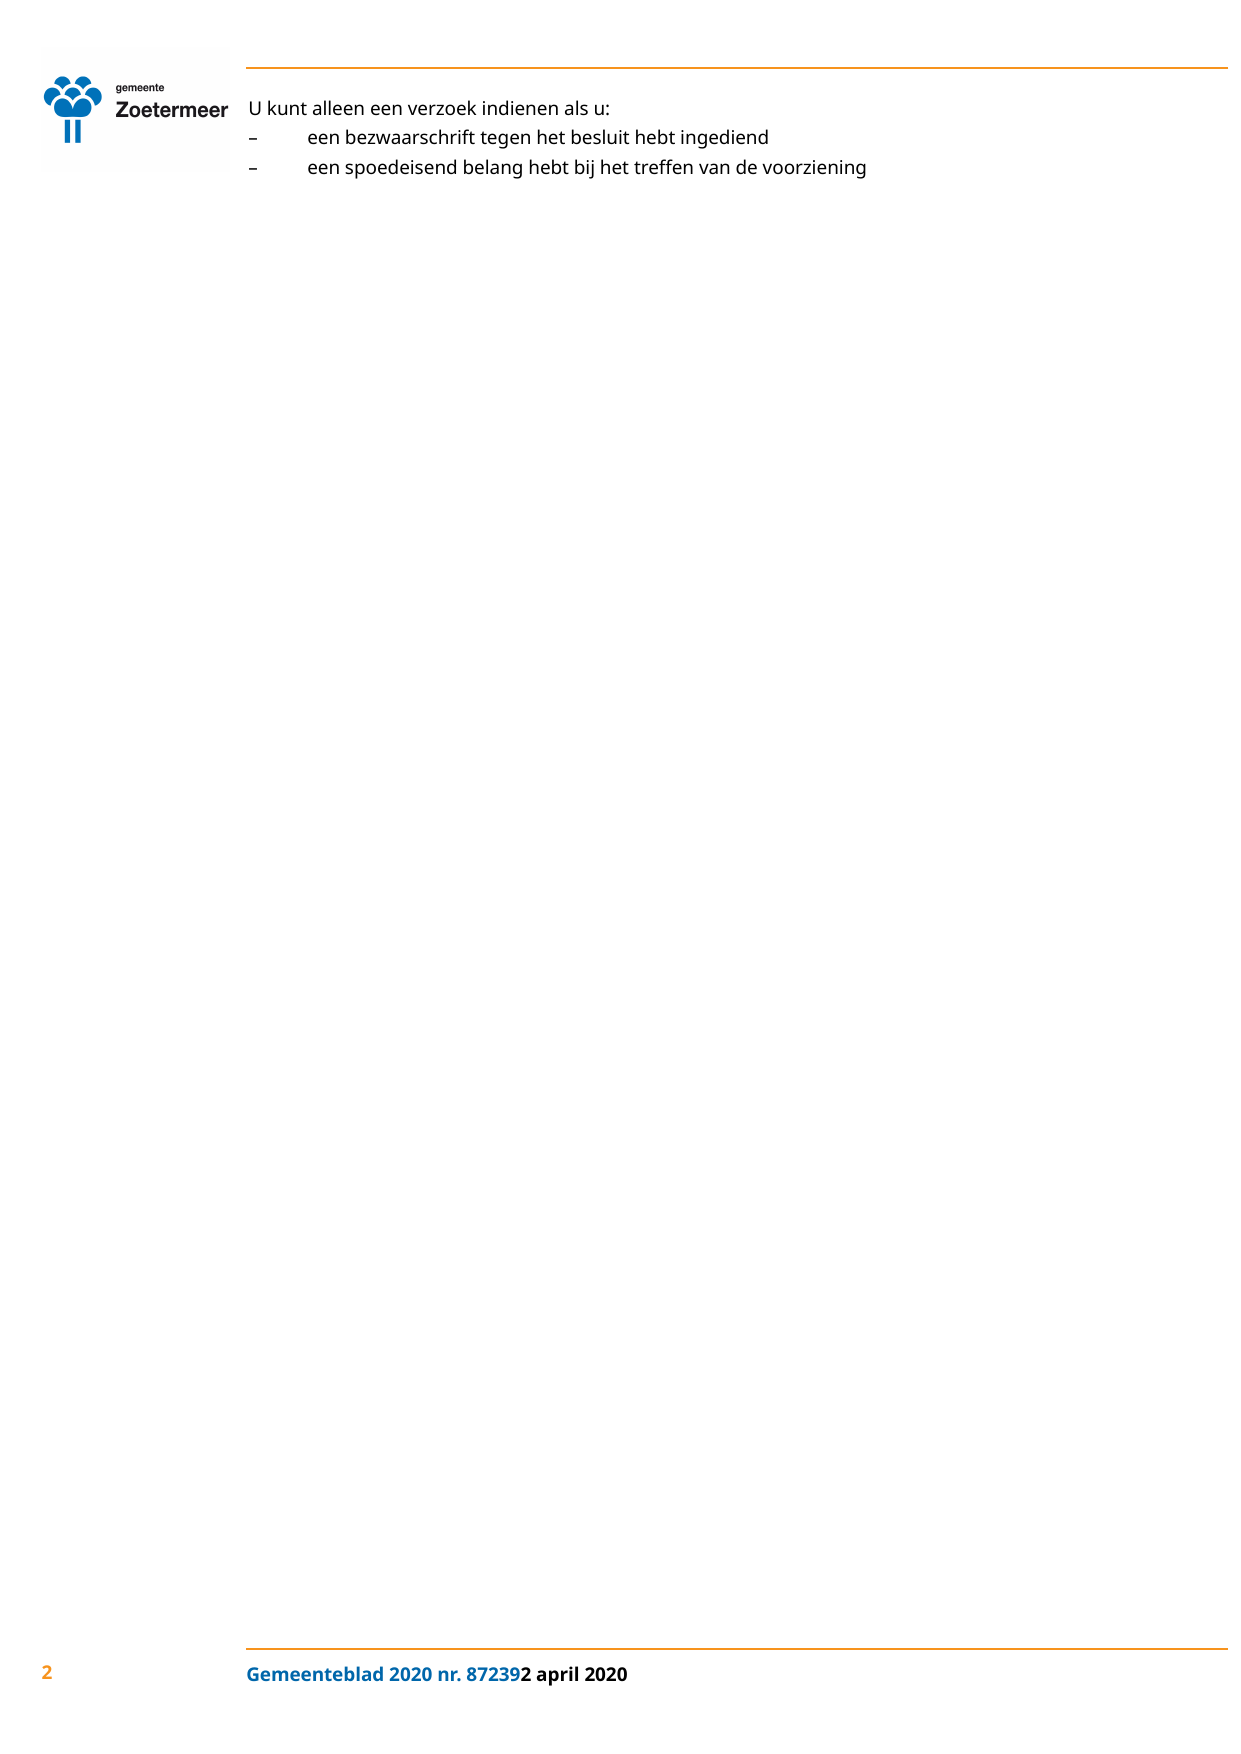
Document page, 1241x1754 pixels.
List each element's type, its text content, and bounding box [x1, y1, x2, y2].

text U kunt alleen een verzoek indienen als u: [248, 95, 1152, 121]
list een spoedeisend belang hebt bij het treffen van de voorziening [248, 154, 1152, 180]
picture [41, 47, 231, 172]
list een bezwaarschrift tegen het besluit hebt ingediend [248, 124, 1152, 150]
